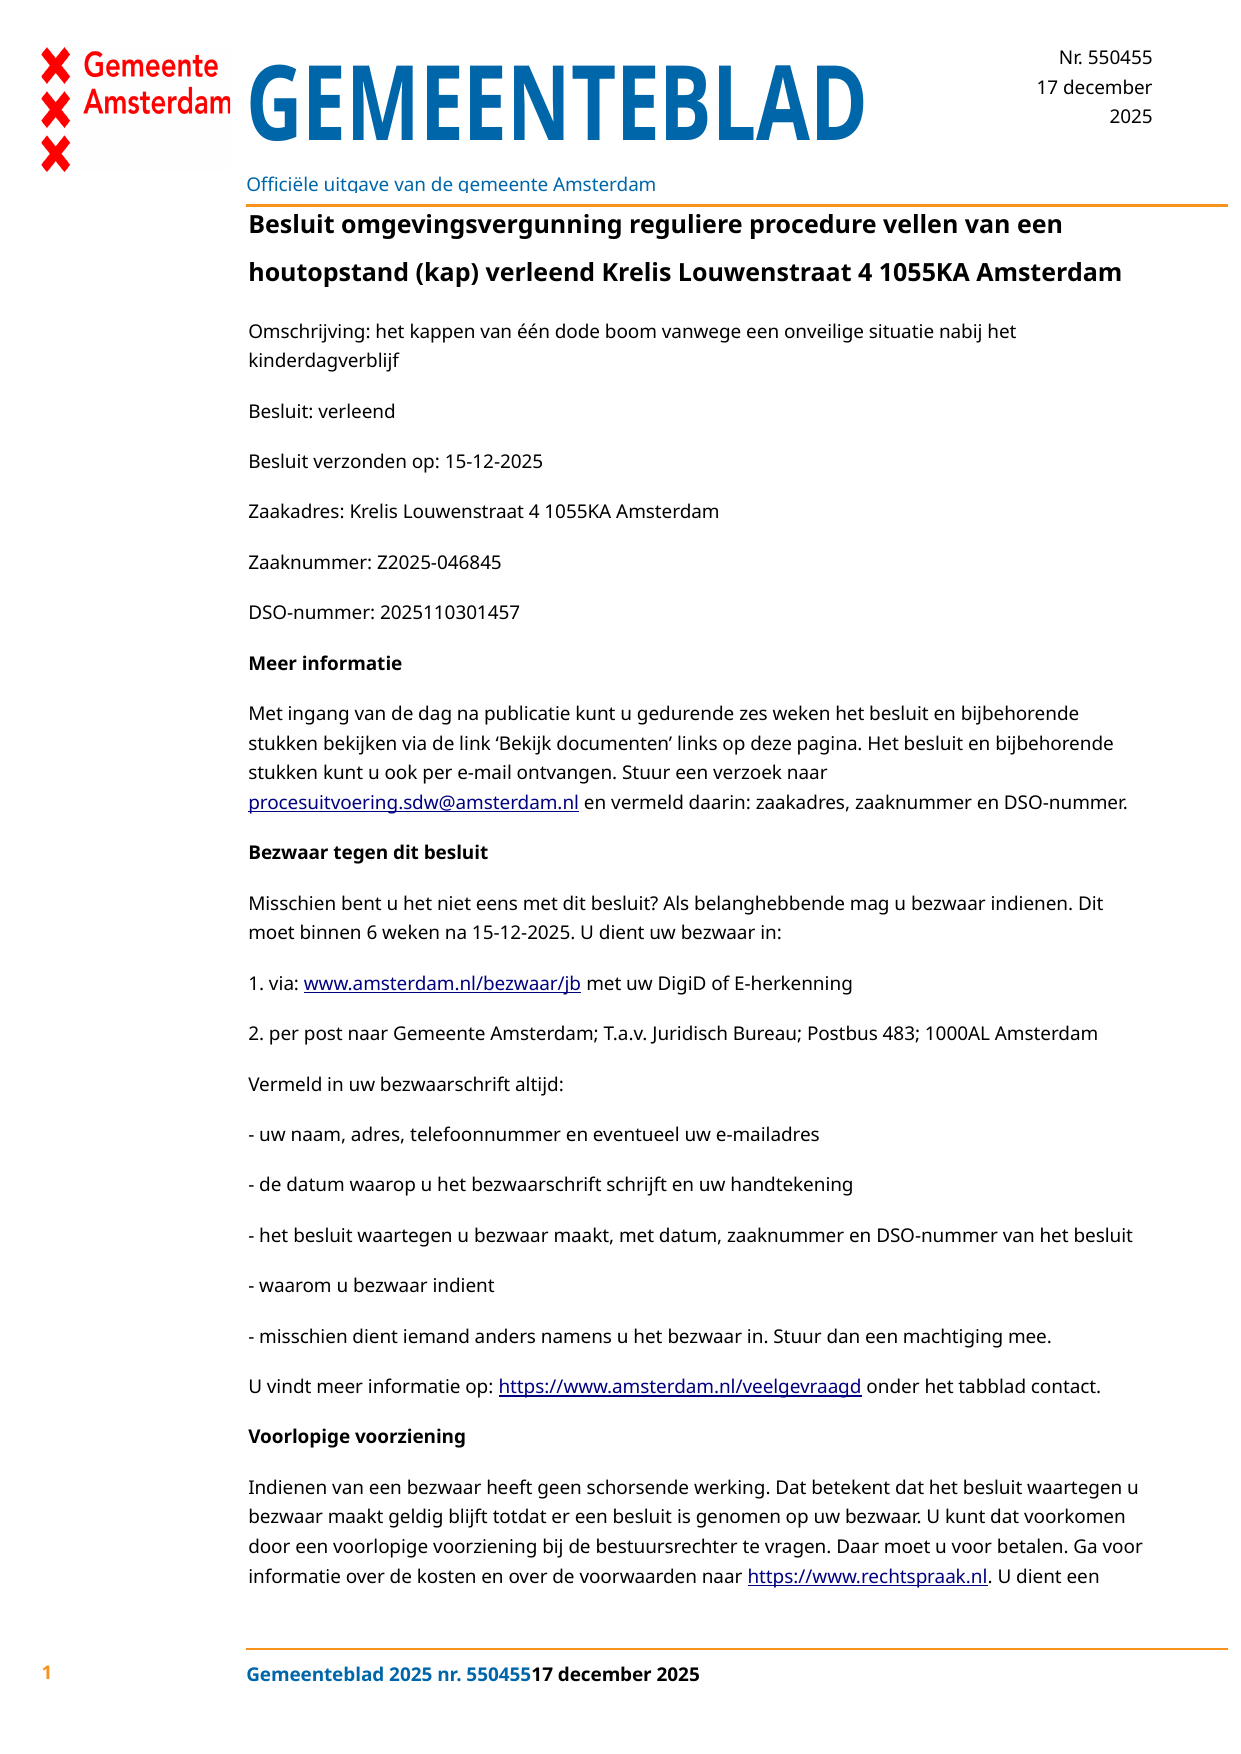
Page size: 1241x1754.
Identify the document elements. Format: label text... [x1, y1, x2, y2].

text - misschien dient iemand anders namens u het bezwaar in. Stuur dan een machtiging mee. [248, 1323, 1152, 1349]
text Vermeld in uw bezwaarschrift altijd: [248, 1071, 1152, 1097]
text Bezwaar tegen dit besluit [248, 839, 1152, 865]
text Besluit: verleend [248, 398, 1152, 424]
text Besluit omgevingsvergunning reguliere procedure vellen van een houtopstand (kap) verleend Krelis Louwenstraat 4 1055KA Amsterdam [248, 207, 1152, 288]
text U vindt meer informatie op: https://www.amsterdam.nl/veelgevraagd onder het tabblad contact. [248, 1373, 1152, 1399]
text Omschrijving: het kappen van één dode boom vanwege een onveilige situatie nabij het kinderdagverblijf [248, 318, 1152, 373]
text 1. via: www.amsterdam.nl/bezwaar/jb met uw DigiD of E-herkenning [248, 970, 1152, 996]
text 2. per post naar Gemeente Amsterdam; T.a.v. Juridisch Bureau; Postbus 483; 1000AL Amsterdam [248, 1020, 1152, 1046]
text - waarom u bezwaar indient [248, 1272, 1152, 1298]
text - het besluit waartegen u bezwaar maakt, met datum, zaaknummer en DSO-nummer van het besluit [248, 1222, 1152, 1248]
text Zaakadres: Krelis Louwenstraat 4 1055KA Amsterdam [248, 499, 1152, 524]
picture [41, 47, 231, 172]
text Besluit verzonden op: 15-12-2025 [248, 448, 1152, 474]
text Meer informatie [248, 650, 1152, 676]
text Indienen van een bezwaar heeft geen schorsende werking. Dat betekent dat het besluit waartegen u bezwaar maakt geldig blijft totdat er een besluit is genomen op uw bezwaar. U kunt dat voorkomen door een voorlopige voorziening bij de bestuursrechter te vragen. Daar moet u voor betalen. Ga voor informatie over de kosten en over de voorwaarden naar https://www.rechtspraak.nl. U dient een [248, 1474, 1152, 1589]
text Zaaknummer: Z2025-046845 [248, 549, 1152, 575]
text Voorlopige voorziening [248, 1424, 1152, 1449]
text Met ingang van de dag na publicatie kunt u gedurende zes weken het besluit en bijbehorende stukken bekijken via de link ‘Bekijk documenten’ links op deze pagina. Het besluit en bijbehorende stukken kunt u ook per e-mail ontvangen. Stuur een verzoek naar procesuitvoering.sdw@amsterdam.nl en vermeld daarin: zaakadres, zaaknummer en DSO-nummer. [248, 700, 1152, 815]
text - uw naam, adres, telefoonnummer en eventueel uw e-mailadres [248, 1121, 1152, 1147]
text DSO-nummer: 2025110301457 [248, 599, 1152, 625]
text - de datum waarop u het bezwaarschrift schrijft en uw handtekening [248, 1172, 1152, 1197]
text Misschien bent u het niet eens met dit besluit? Als belanghebbende mag u bezwaar indienen. Dit moet binnen 6 weken na 15-12-2025. U dient uw bezwaar in: [248, 890, 1152, 945]
